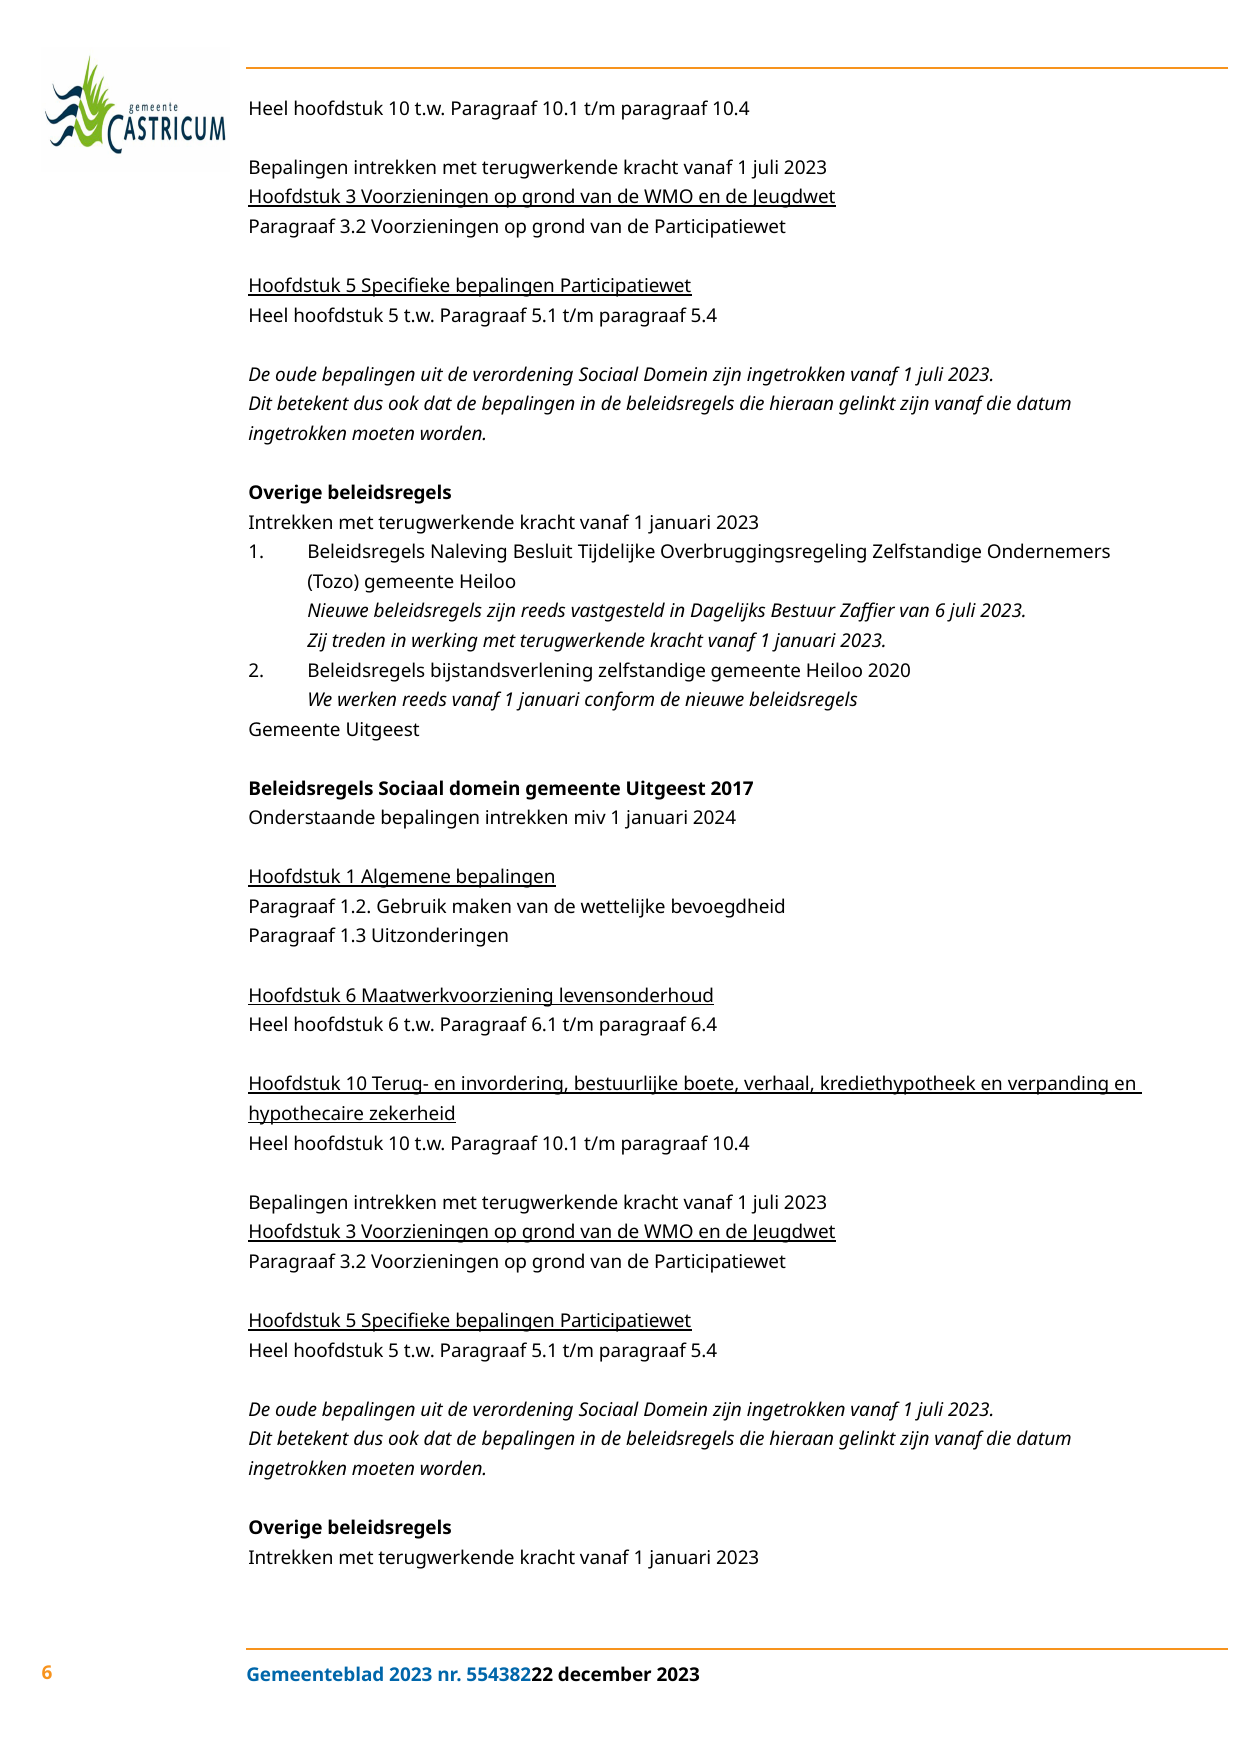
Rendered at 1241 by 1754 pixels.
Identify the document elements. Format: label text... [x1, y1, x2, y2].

text Hoofdstuk 3 Voorzieningen op grond van de WMO en de Jeugdwet [248, 183, 1152, 209]
text Paragraaf 1.3 Uitzonderingen [248, 923, 1152, 948]
text De oude bepalingen uit de verordening Sociaal Domein zijn ingetrokken vanaf 1 juli 2023. [248, 361, 1152, 387]
text Heel hoofdstuk 5 t.w. Paragraaf 5.1 t/m paragraaf 5.4 [248, 302, 1152, 328]
text Onderstaande bepalingen intrekken miv 1 januari 2024 [248, 804, 1152, 830]
text De oude bepalingen uit de verordening Sociaal Domein zijn ingetrokken vanaf 1 juli 2023. [248, 1396, 1152, 1422]
table_header Gemeente Uitgeest [248, 716, 1152, 742]
list We werken reeds vanaf 1 januari conform de nieuwe beleidsregels [248, 686, 1152, 712]
text Dit betekent dus ook dat de bepalingen in de beleidsregels die hieraan gelinkt zijn vanaf die datum ingetrokken moeten worden. [248, 1426, 1152, 1481]
list Beleidsregels bijstandsverlening zelfstandige gemeente Heiloo 2020 [248, 657, 1152, 683]
list Zij treden in werking met terugwerkende kracht vanaf 1 januari 2023. [248, 627, 1152, 653]
text Paragraaf 3.2 Voorzieningen op grond van de Participatiewet [248, 213, 1152, 239]
picture [41, 47, 231, 172]
text Heel hoofdstuk 5 t.w. Paragraaf 5.1 t/m paragraaf 5.4 [248, 1337, 1152, 1362]
text Heel hoofdstuk 6 t.w. Paragraaf 6.1 t/m paragraaf 6.4 [248, 1011, 1152, 1037]
text Hoofdstuk 6 Maatwerkvoorziening levensonderhoud [248, 982, 1152, 1007]
text Hoofdstuk 5 Specifieke bepalingen Participatiewet [248, 272, 1152, 298]
text Hoofdstuk 10 Terug- en invordering, bestuurlijke boete, verhaal, krediethypotheek en verpanding en hypothecaire zekerheid [248, 1071, 1152, 1126]
text Intrekken met terugwerkende kracht vanaf 1 januari 2023 [248, 1544, 1152, 1569]
text Heel hoofdstuk 10 t.w. Paragraaf 10.1 t/m paragraaf 10.4 [248, 95, 1152, 121]
text Heel hoofdstuk 10 t.w. Paragraaf 10.1 t/m paragraaf 10.4 [248, 1130, 1152, 1155]
text Bepalingen intrekken met terugwerkende kracht vanaf 1 juli 2023 [248, 1189, 1152, 1214]
text Overige beleidsregels [248, 479, 1152, 505]
text Beleidsregels Sociaal domein gemeente Uitgeest 2017 [248, 775, 1152, 800]
text Dit betekent dus ook dat de bepalingen in de beleidsregels die hieraan gelinkt zijn vanaf die datum ingetrokken moeten worden. [248, 391, 1152, 446]
text Paragraaf 3.2 Voorzieningen op grond van de Participatiewet [248, 1248, 1152, 1274]
text Bepalingen intrekken met terugwerkende kracht vanaf 1 juli 2023 [248, 154, 1152, 180]
text Paragraaf 1.2. Gebruik maken van de wettelijke bevoegdheid [248, 893, 1152, 919]
text Hoofdstuk 5 Specifieke bepalingen Participatiewet [248, 1307, 1152, 1333]
list Nieuwe beleidsregels zijn reeds vastgesteld in Dagelijks Bestuur Zaffier van 6 juli 2023. [248, 598, 1152, 623]
list Beleidsregels Naleving Besluit Tijdelijke Overbruggingsregeling Zelfstandige Ondernemers (Tozo) gemeente Heiloo [248, 538, 1152, 594]
text Hoofdstuk 3 Voorzieningen op grond van de WMO en de Jeugdwet [248, 1218, 1152, 1244]
text Intrekken met terugwerkende kracht vanaf 1 januari 2023 [248, 509, 1152, 535]
text Hoofdstuk 1 Algemene bepalingen [248, 863, 1152, 889]
text Overige beleidsregels [248, 1514, 1152, 1540]
